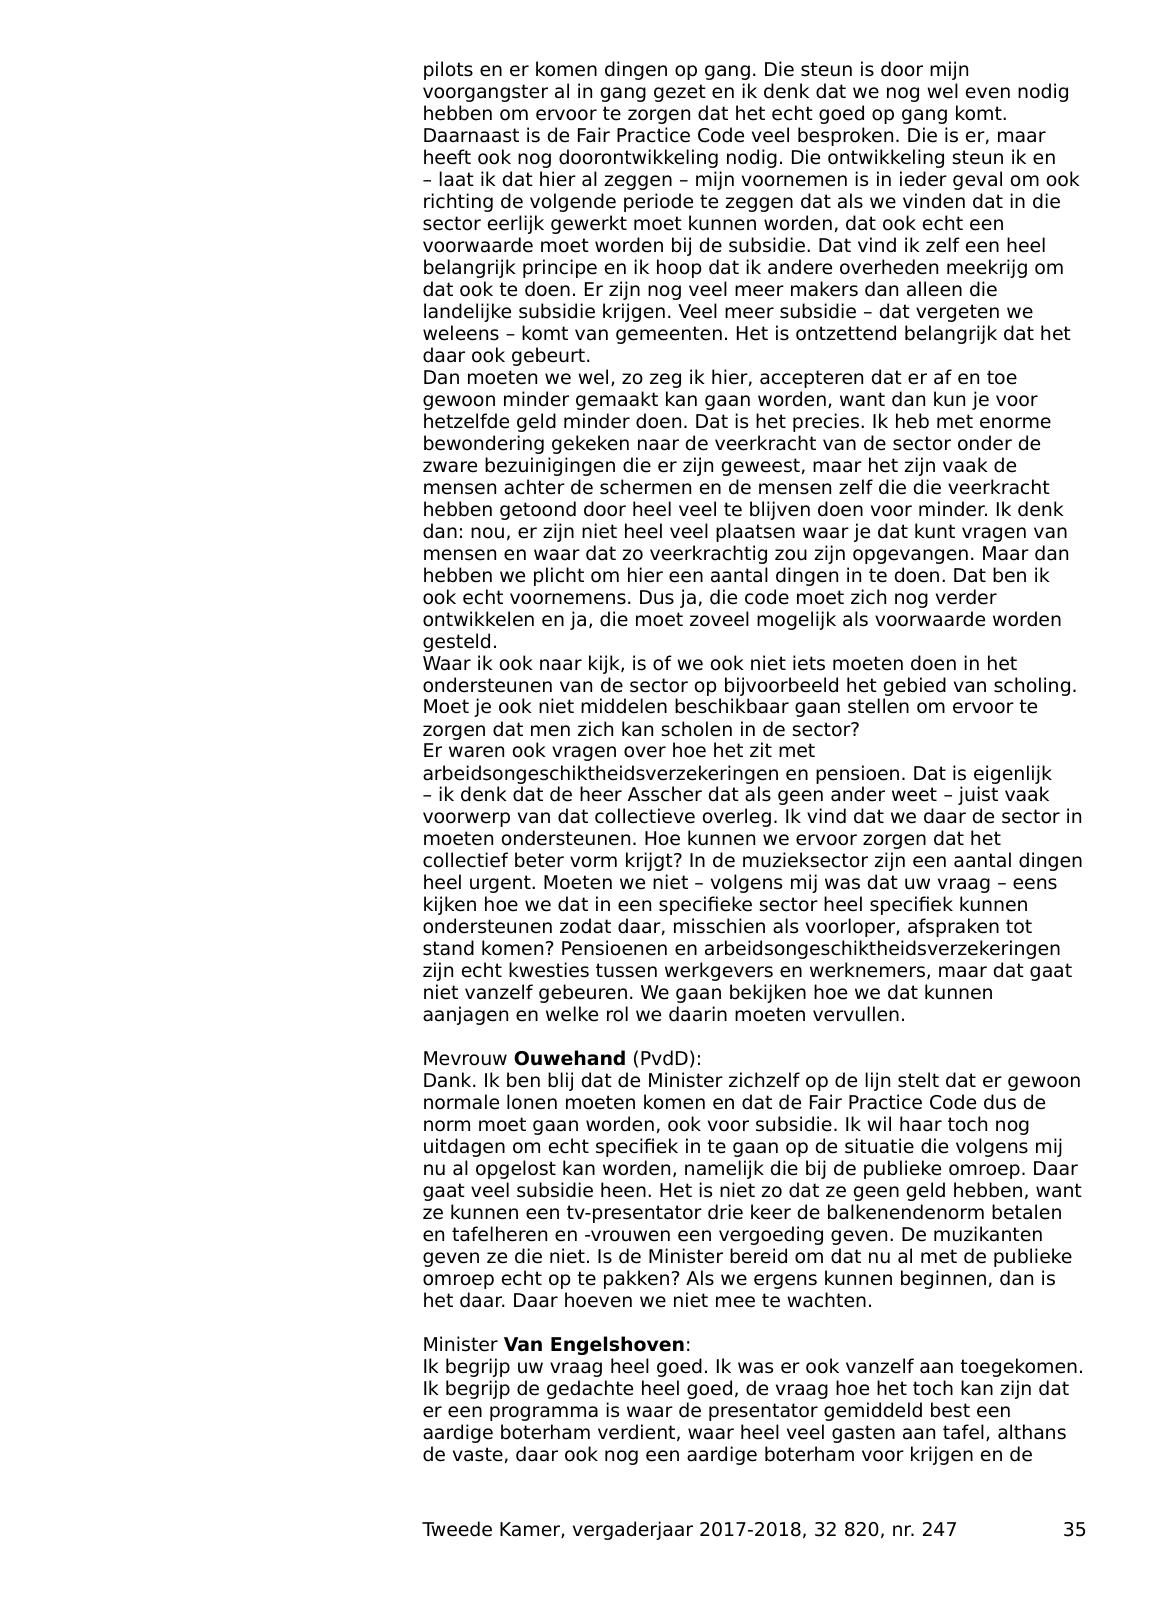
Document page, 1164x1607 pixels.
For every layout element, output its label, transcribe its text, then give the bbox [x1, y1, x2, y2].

text Mevrouw Ouwehand (PvdD): [422, 1048, 1087, 1070]
text Er waren ook vragen over hoe het zit met arbeidsongeschiktheidsverzekeringen en pensioen. Dat is eigenlijk – ik denk dat de heer Asscher dat als geen ander weet – juist vaak voorwerp van dat collectieve overleg. Ik vind dat we daar de sector in moeten ondersteunen. Hoe kunnen we ervoor zorgen dat het collectief beter vorm krijgt? In de muzieksector zijn een aantal dingen heel urgent. Moeten we niet – volgens mij was dat uw vraag – eens kijken hoe we dat in een specifieke sector heel specifiek kunnen ondersteunen zodat daar, misschien als voorloper, afspraken tot stand komen? Pensioenen en arbeidsongeschiktheidsverzekeringen zijn echt kwesties tussen werkgevers en werknemers, maar dat gaat niet vanzelf gebeuren. We gaan bekijken hoe we dat kunnen aanjagen en welke rol we daarin moeten vervullen. [422, 740, 1087, 1026]
text Waar ik ook naar kijk, is of we ook niet iets moeten doen in het ondersteunen van de sector op bijvoorbeeld het gebied van scholing. Moet je ook niet middelen beschikbaar gaan stellen om ervoor te zorgen dat men zich kan scholen in de sector? [422, 652, 1087, 740]
text Minister Van Engelshoven: [422, 1334, 1087, 1356]
text Daarnaast is de Fair Practice Code veel besproken. Die is er, maar heeft ook nog doorontwikkeling nodig. Die ontwikkeling steun ik en – laat ik dat hier al zeggen – mijn voornemen is in ieder geval om ook richting de volgende periode te zeggen dat als we vinden dat in die sector eerlijk gewerkt moet kunnen worden, dat ook echt een voorwaarde moet worden bij de subsidie. Dat vind ik zelf een heel belangrijk principe en ik hoop dat ik andere overheden meekrijg om dat ook te doen. Er zijn nog veel meer makers dan alleen die landelijke subsidie krijgen. Veel meer subsidie – dat vergeten we weleens – komt van gemeenten. Het is ontzettend belangrijk dat het daar ook gebeurt. [422, 125, 1087, 367]
text Dan moeten we wel, zo zeg ik hier, accepteren dat er af en toe gewoon minder gemaakt kan gaan worden, want dan kun je voor hetzelfde geld minder doen. Dat is het precies. Ik heb met enorme bewondering gekeken naar de veerkracht van de sector onder de zware bezuinigingen die er zijn geweest, maar het zijn vaak de mensen achter de schermen en de mensen zelf die die veerkracht hebben getoond door heel veel te blijven doen voor minder. Ik denk dan: nou, er zijn niet heel veel plaatsen waar je dat kunt vragen van mensen en waar dat zo veerkrachtig zou zijn opgevangen. Maar dan hebben we plicht om hier een aantal dingen in te doen. Dat ben ik ook echt voornemens. Dus ja, die code moet zich nog verder ontwikkelen en ja, die moet zoveel mogelijk als voorwaarde worden gesteld. [422, 367, 1087, 652]
text pilots en er komen dingen op gang. Die steun is door mijn voorgangster al in gang gezet en ik denk dat we nog wel even nodig hebben om ervoor te zorgen dat het echt goed op gang komt. [422, 59, 1087, 125]
text Ik begrijp uw vraag heel goed. Ik was er ook vanzelf aan toegekomen. Ik begrijp de gedachte heel goed, de vraag hoe het toch kan zijn dat er een programma is waar de presentator gemiddeld best een aardige boterham verdient, waar heel veel gasten aan tafel, althans de vaste, daar ook nog een aardige boterham voor krijgen en de [422, 1356, 1087, 1466]
text Dank. Ik ben blij dat de Minister zichzelf op de lijn stelt dat er gewoon normale lonen moeten komen en dat de Fair Practice Code dus de norm moet gaan worden, ook voor subsidie. Ik wil haar toch nog uitdagen om echt specifiek in te gaan op de situatie die volgens mij nu al opgelost kan worden, namelijk die bij de publieke omroep. Daar gaat veel subsidie heen. Het is niet zo dat ze geen geld hebben, want ze kunnen een tv-presentator drie keer de balkenendenorm betalen en tafelheren en -vrouwen een vergoeding geven. De muzikanten geven ze die niet. Is de Minister bereid om dat nu al met de publieke omroep echt op te pakken? Als we ergens kunnen beginnen, dan is het daar. Daar hoeven we niet mee te wachten. [422, 1070, 1087, 1312]
